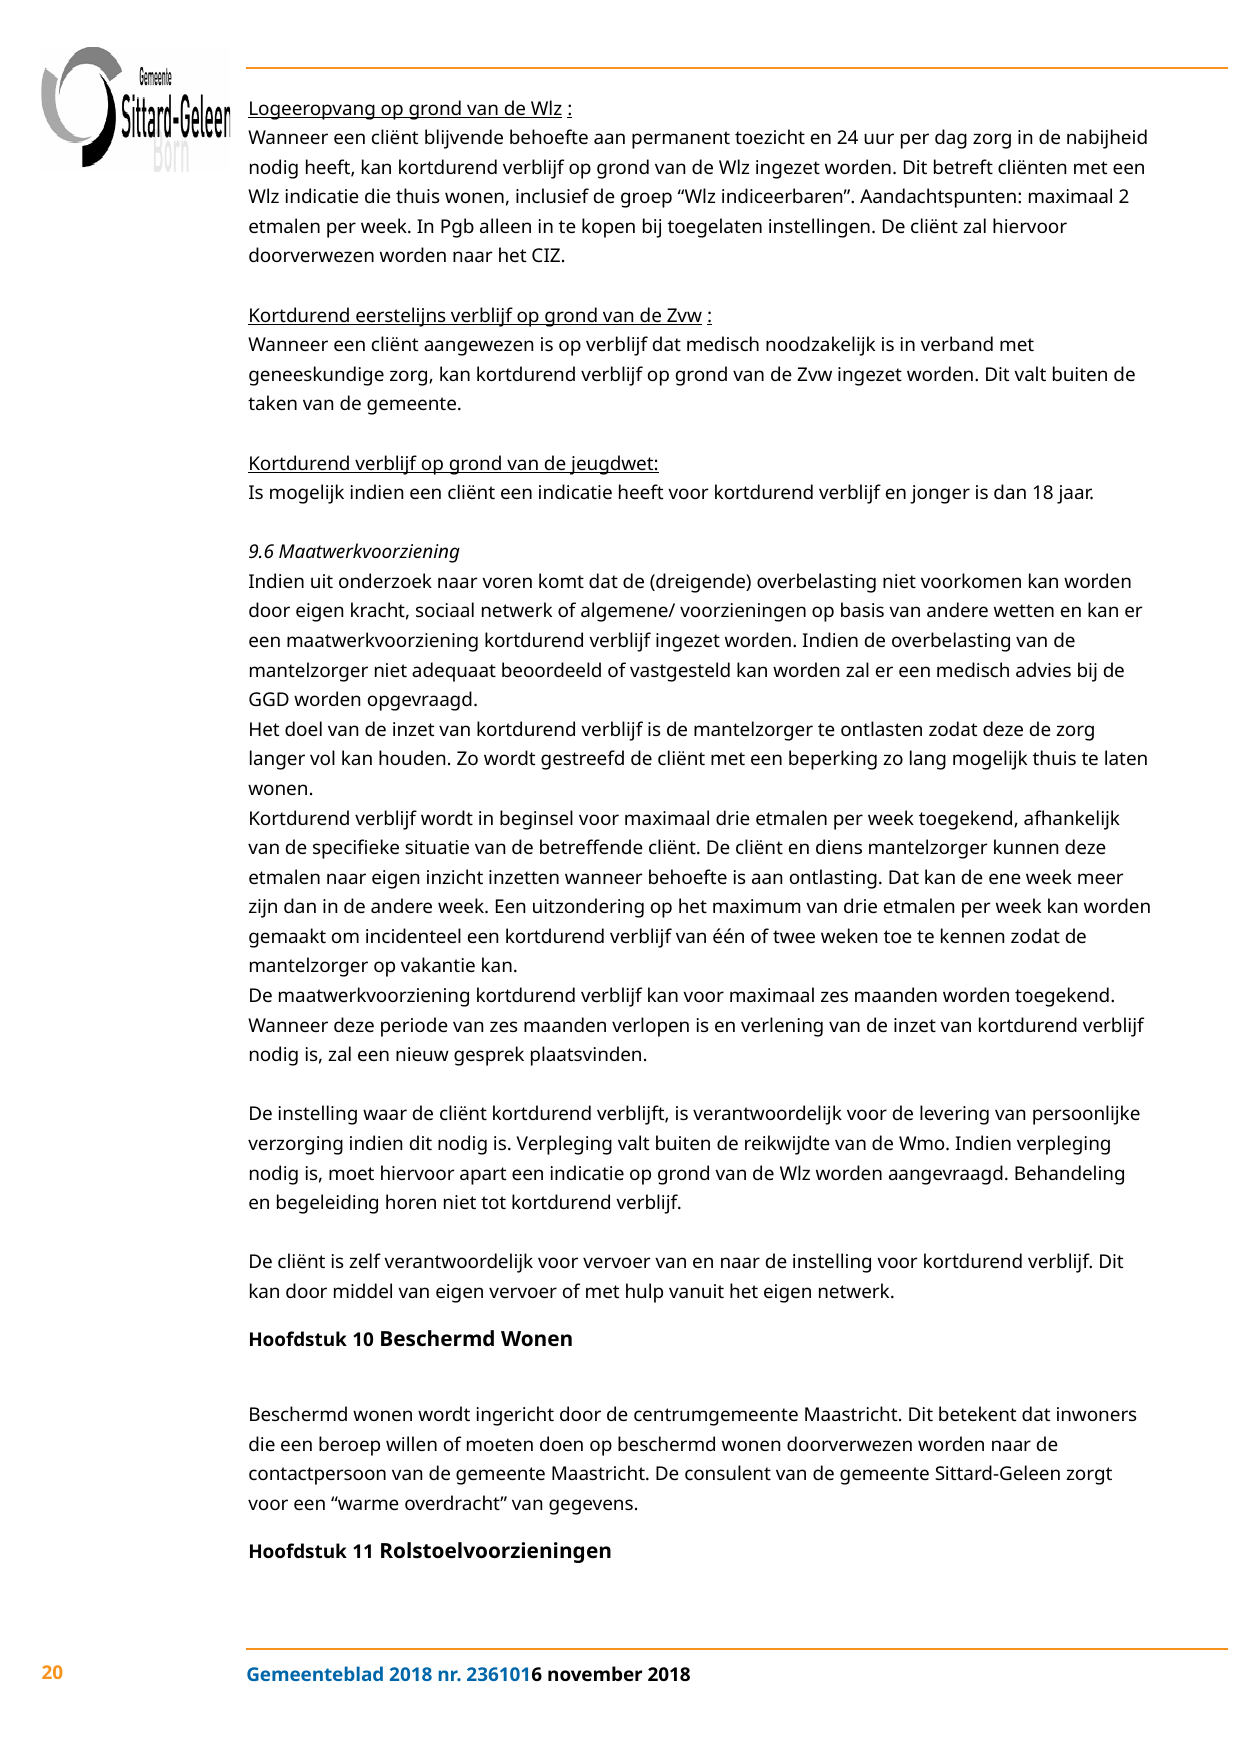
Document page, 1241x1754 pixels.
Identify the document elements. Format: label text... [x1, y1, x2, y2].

text Logeeropvang op grond van de Wlz : [248, 95, 1152, 121]
text Kortdurend eerstelijns verblijf op grond van de Zvw : [248, 302, 1152, 328]
text De cliënt is zelf verantwoordelijk voor vervoer van en naar de instelling voor kortdurend verblijf. Dit kan door middel van eigen vervoer of met hulp vanuit het eigen netwerk. [248, 1248, 1152, 1304]
text De instelling waar de cliënt kortdurend verblijft, is verantwoordelijk voor de levering van persoonlijke verzorging indien dit nodig is. Verpleging valt buiten de reikwijdte van de Wmo. Indien verpleging nodig is, moet hiervoor apart een indicatie op grond van de Wlz worden aangevraagd. Behandeling en begeleiding horen niet tot kortdurend verblijf. [248, 1101, 1152, 1215]
picture [41, 47, 231, 172]
text De maatwerkvoorziening kortdurend verblijf kan voor maximaal zes maanden worden toegekend. Wanneer deze periode van zes maanden verlopen is en verlening van de inzet van kortdurend verblijf nodig is, zal een nieuw gesprek plaatsvinden. [248, 982, 1152, 1067]
text Is mogelijk indien een cliënt een indicatie heeft voor kortdurend verblijf en jonger is dan 18 jaar. [248, 479, 1152, 505]
text Wanneer een cliënt blijvende behoefte aan permanent toezicht en 24 uur per dag zorg in de nabijheid nodig heeft, kan kortdurend verblijf op grond van de Wlz ingezet worden. Dit betreft cliënten met een Wlz indicatie die thuis wonen, inclusief de groep “Wlz indiceerbaren”. Aandachtspunten: maximaal 2 etmalen per week. In Pgb alleen in te kopen bij toegelaten instellingen. De cliënt zal hiervoor doorverwezen worden naar het CIZ. [248, 124, 1152, 268]
text Beschermd wonen wordt ingericht door de centrumgemeente Maastricht. Dit betekent dat inwoners die een beroep willen of moeten doen op beschermd wonen doorverwezen worden naar de contactpersoon van de gemeente Maastricht. De consulent van de gemeente Sittard-Geleen zorgt voor een “warme overdracht” van gegevens. [248, 1401, 1152, 1516]
text Kortdurend verblijf wordt in beginsel voor maximaal drie etmalen per week toegekend, afhankelijk van de specifieke situatie van de betreffende cliënt. De cliënt en diens mantelzorger kunnen deze etmalen naar eigen inzicht inzetten wanneer behoefte is aan ontlasting. Dat kan de ene week meer zijn dan in de andere week. Een uitzondering op het maximum van drie etmalen per week kan worden gemaakt om incidenteel een kortdurend verblijf van één of twee weken toe te kennen zodat de mantelzorger op vakantie kan. [248, 805, 1152, 978]
text Indien uit onderzoek naar voren komt dat de (dreigende) overbelasting niet voorkomen kan worden door eigen kracht, sociaal netwerk of algemene/ voorzieningen op basis van andere wetten en kan er een maatwerkvoorziening kortdurend verblijf ingezet worden. Indien de overbelasting van de mantelzorger niet adequaat beoordeeld of vastgesteld kan worden zal er een medisch advies bij de GGD worden opgevraagd. [248, 568, 1152, 712]
text 9.6 Maatwerkvoorziening [248, 538, 1152, 564]
text Hoofdstuk 11 Rolstoelvoorzieningen [248, 1536, 1152, 1564]
text Kortdurend verblijf op grond van de jeugdwet: [248, 450, 1152, 476]
text Het doel van de inzet van kortdurend verblijf is de mantelzorger te ontlasten zodat deze de zorg langer vol kan houden. Zo wordt gestreefd de cliënt met een beperking zo lang mogelijk thuis te laten wonen. [248, 716, 1152, 801]
text Hoofdstuk 10 Beschermd Wonen [248, 1324, 1152, 1352]
text Wanneer een cliënt aangewezen is op verblijf dat medisch noodzakelijk is in verband met geneeskundige zorg, kan kortdurend verblijf op grond van de Zvw ingezet worden. Dit valt buiten de taken van de gemeente. [248, 331, 1152, 416]
